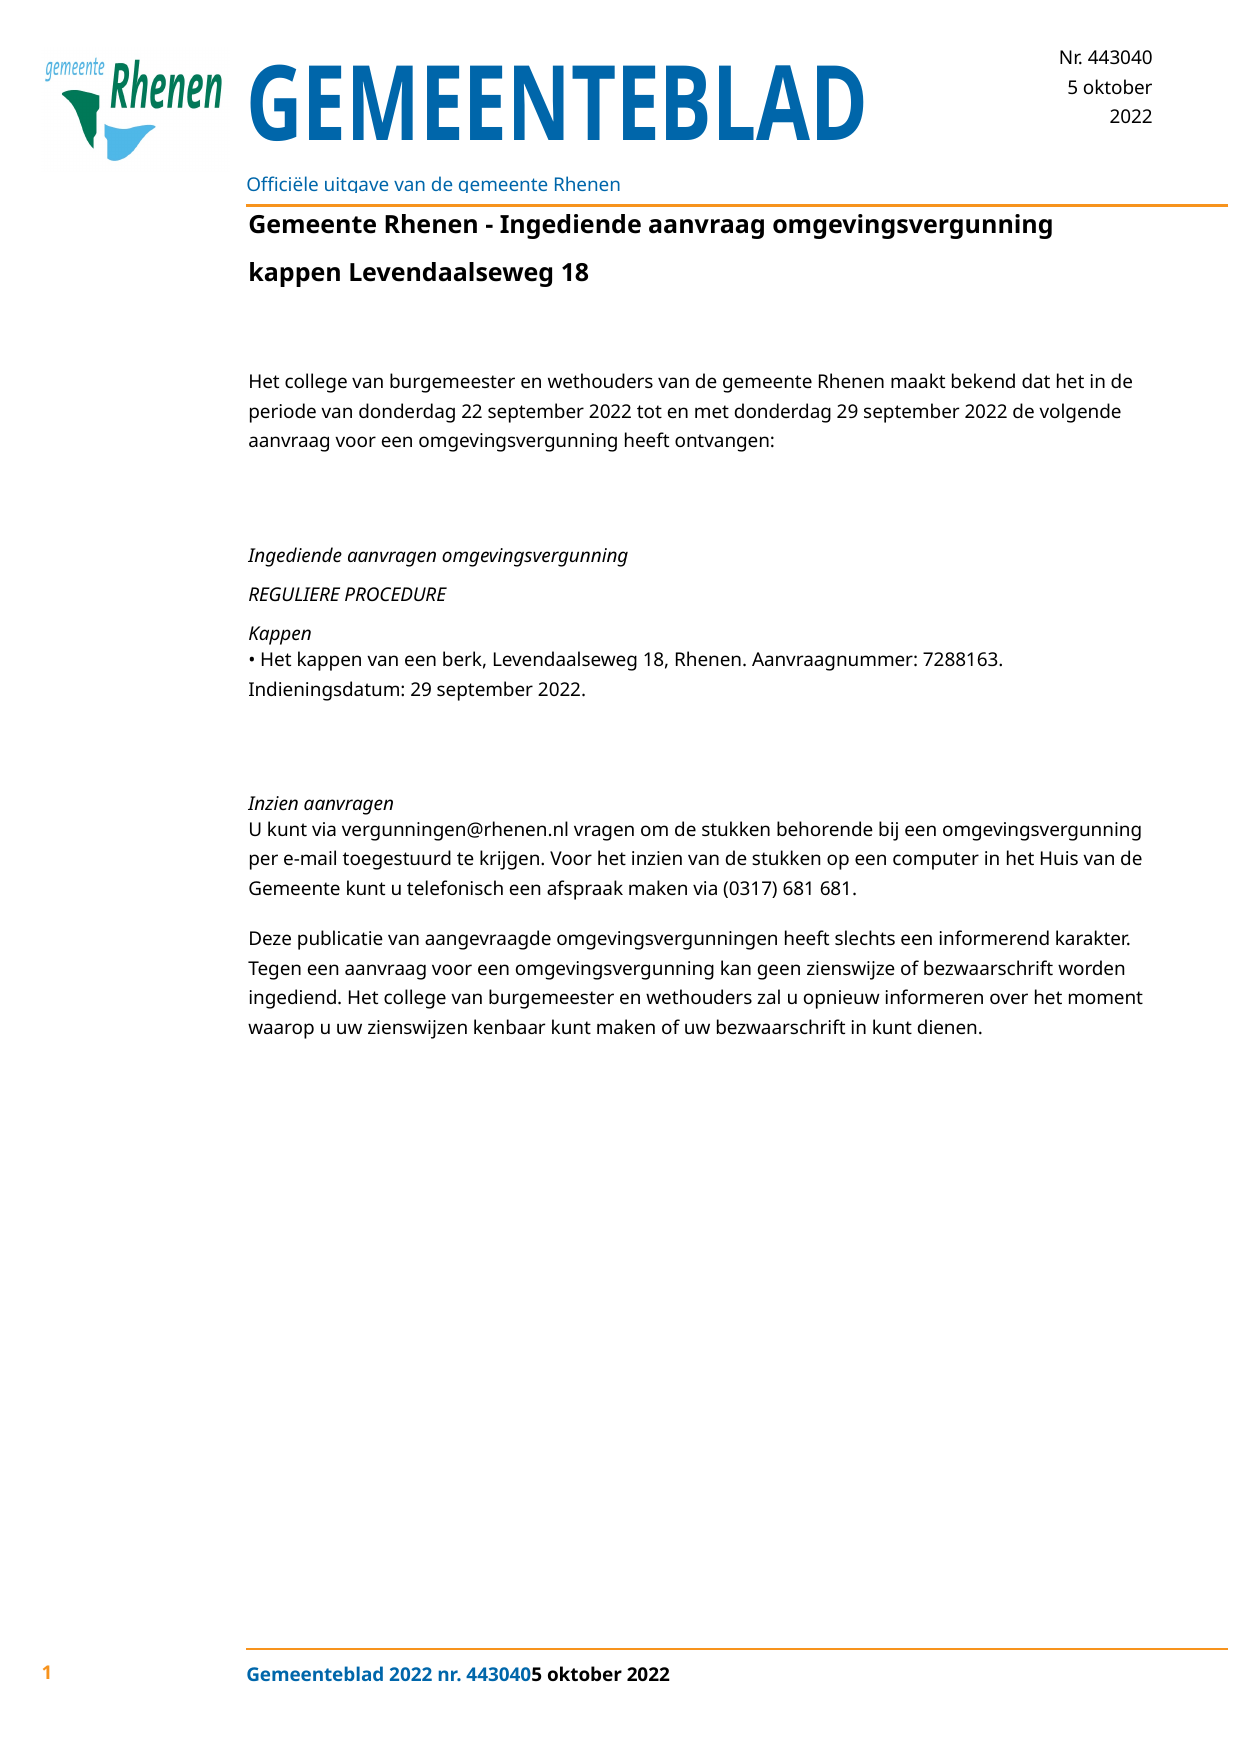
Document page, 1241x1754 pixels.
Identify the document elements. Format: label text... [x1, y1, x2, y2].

text • Het kappen van een berk, Levendaalseweg 18, Rhenen. Aanvraagnummer: 7288163. Indieningsdatum: 29 september 2022. [248, 646, 1152, 701]
text Kappen [248, 620, 1152, 646]
text Inzien aanvragen [248, 790, 1152, 816]
text REGULIERE PROCEDURE [248, 581, 1152, 607]
text Deze publicatie van aangevraagde omgevingsvergunningen heeft slechts een informerend karakter. Tegen een aanvraag voor een omgevingsvergunning kan geen zienswijze of bezwaarschrift worden ingediend. Het college van burgemeester en wethouders zal u opnieuw informeren over het moment waarop u uw zienswijzen kenbaar kunt maken of uw bezwaarschrift in kunt dienen. [248, 925, 1152, 1040]
text Ingediende aanvragen omgevingsvergunning [248, 542, 1152, 568]
text Het college van burgemeester en wethouders van de gemeente Rhenen maakt bekend dat het in de periode van donderdag 22 september 2022 tot en met donderdag 29 september 2022 de volgende aanvraag voor een omgevingsvergunning heeft ontvangen: [248, 368, 1152, 453]
picture [41, 47, 231, 172]
text Gemeente Rhenen - Ingediende aanvraag omgevingsvergunning kappen Levendaalseweg 18 [248, 207, 1152, 288]
text U kunt via vergunningen@rhenen.nl vragen om de stukken behorende bij een omgevingsvergunning per e-mail toegestuurd te krijgen. Voor het inzien van de stukken op een computer in het Huis van de Gemeente kunt u telefonisch een afspraak maken via (0317) 681 681. [248, 816, 1152, 901]
